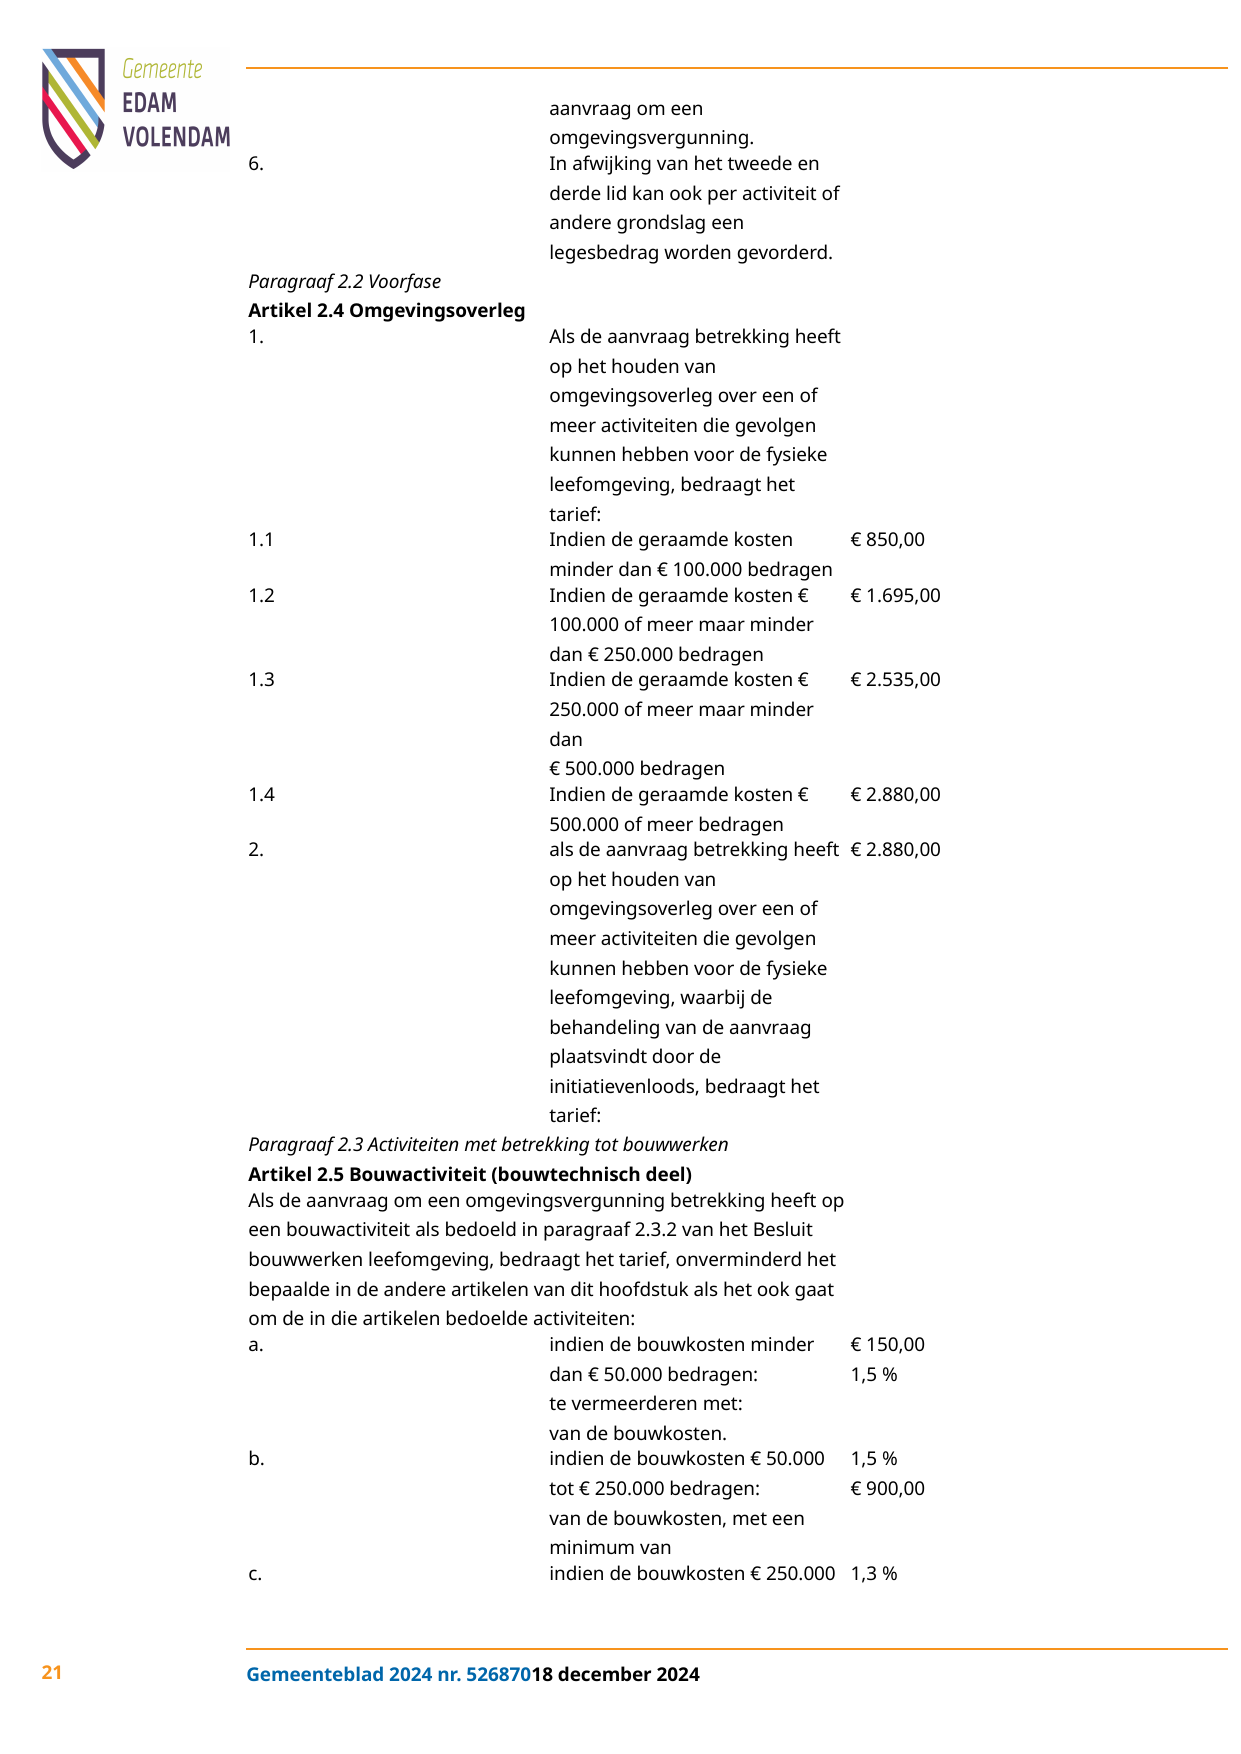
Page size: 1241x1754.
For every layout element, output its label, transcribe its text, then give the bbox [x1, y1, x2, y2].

table_cell 1.2 [248, 582, 549, 667]
table_cell [850, 95, 1152, 150]
table_cell € 1.695,00 [850, 582, 1152, 667]
table_cell Indien de geraamde kosten € 250.000 of meer maar minder dan € 500.000 bedragen [549, 667, 850, 781]
table_cell indien de bouwkosten € 250.000 [549, 1560, 850, 1586]
table_header [850, 1161, 1152, 1187]
table_cell c. [248, 1560, 549, 1586]
table_cell Als de aanvraag betrekking heeft op het houden van omgevingsoverleg over een of meer activiteiten die gevolgen kunnen hebben voor de fysieke leefomgeving, bedraagt het tarief: [549, 323, 850, 526]
table_cell als de aanvraag betrekking heeft op het houden van omgevingsoverleg over een of meer activiteiten die gevolgen kunnen hebben voor de fysieke leefomgeving, waarbij de behandeling van de aanvraag plaatsvindt door de initiatievenloods, bedraagt het tarief: [549, 836, 850, 1128]
table_cell 6. [248, 150, 549, 264]
table_cell € 2.880,00 [850, 781, 1152, 836]
table_cell Indien de geraamde kosten minder dan € 100.000 bedragen [549, 526, 850, 582]
table_cell [850, 150, 1152, 264]
table_cell 2. [248, 836, 549, 1128]
table_cell € 850,00 [850, 526, 1152, 582]
table_cell 1.4 [248, 781, 549, 836]
table_cell 1.1 [248, 526, 549, 582]
table_cell [850, 323, 1152, 526]
table_cell indien de bouwkosten minder dan € 50.000 bedragen: te vermeerderen met: van de bouwkosten. [549, 1331, 850, 1446]
table_cell Indien de geraamde kosten € 100.000 of meer maar minder dan € 250.000 bedragen [549, 582, 850, 667]
table_cell € 150,00 1,5 % [850, 1331, 1152, 1446]
table_cell 1.3 [248, 667, 549, 781]
table_cell € 2.535,00 [850, 667, 1152, 781]
table_cell b. [248, 1446, 549, 1560]
table_header Artikel 2.4 Omgevingsoverleg [248, 298, 850, 323]
table_cell 1. [248, 323, 549, 526]
table_cell Als de aanvraag om een omgevingsvergunning betrekking heeft op een bouwactiviteit als bedoeld in paragraaf 2.3.2 van het Besluit bouwwerken leefomgeving, bedraagt het tarief, onverminderd het bepaalde in de andere artikelen van dit hoofdstuk als het ook gaat om de in die artikelen bedoelde activiteiten: [248, 1187, 850, 1331]
table_header [850, 298, 1152, 323]
table_cell indien de bouwkosten € 50.000 tot € 250.000 bedragen: van de bouwkosten, met een minimum van [549, 1446, 850, 1560]
text Paragraaf 2.3 Activiteiten met betrekking tot bouwwerken [248, 1132, 1152, 1157]
table_cell [850, 1187, 1152, 1331]
table_header Artikel 2.5 Bouwactiviteit (bouwtechnisch deel) [248, 1161, 850, 1187]
table_cell a. [248, 1331, 549, 1446]
table_cell Indien de geraamde kosten € 500.000 of meer bedragen [549, 781, 850, 836]
table_cell 1,3 % [850, 1560, 1152, 1586]
table_cell [248, 95, 549, 150]
table_cell aanvraag om een omgevingsvergunning. [549, 95, 850, 150]
table_cell 1,5 % € 900,00 [850, 1446, 1152, 1560]
text Paragraaf 2.2 Voorfase [248, 268, 1152, 293]
table_cell € 2.880,00 [850, 836, 1152, 1128]
picture [41, 47, 231, 172]
table_cell In afwijking van het tweede en derde lid kan ook per activiteit of andere grondslag een legesbedrag worden gevorderd. [549, 150, 850, 264]
